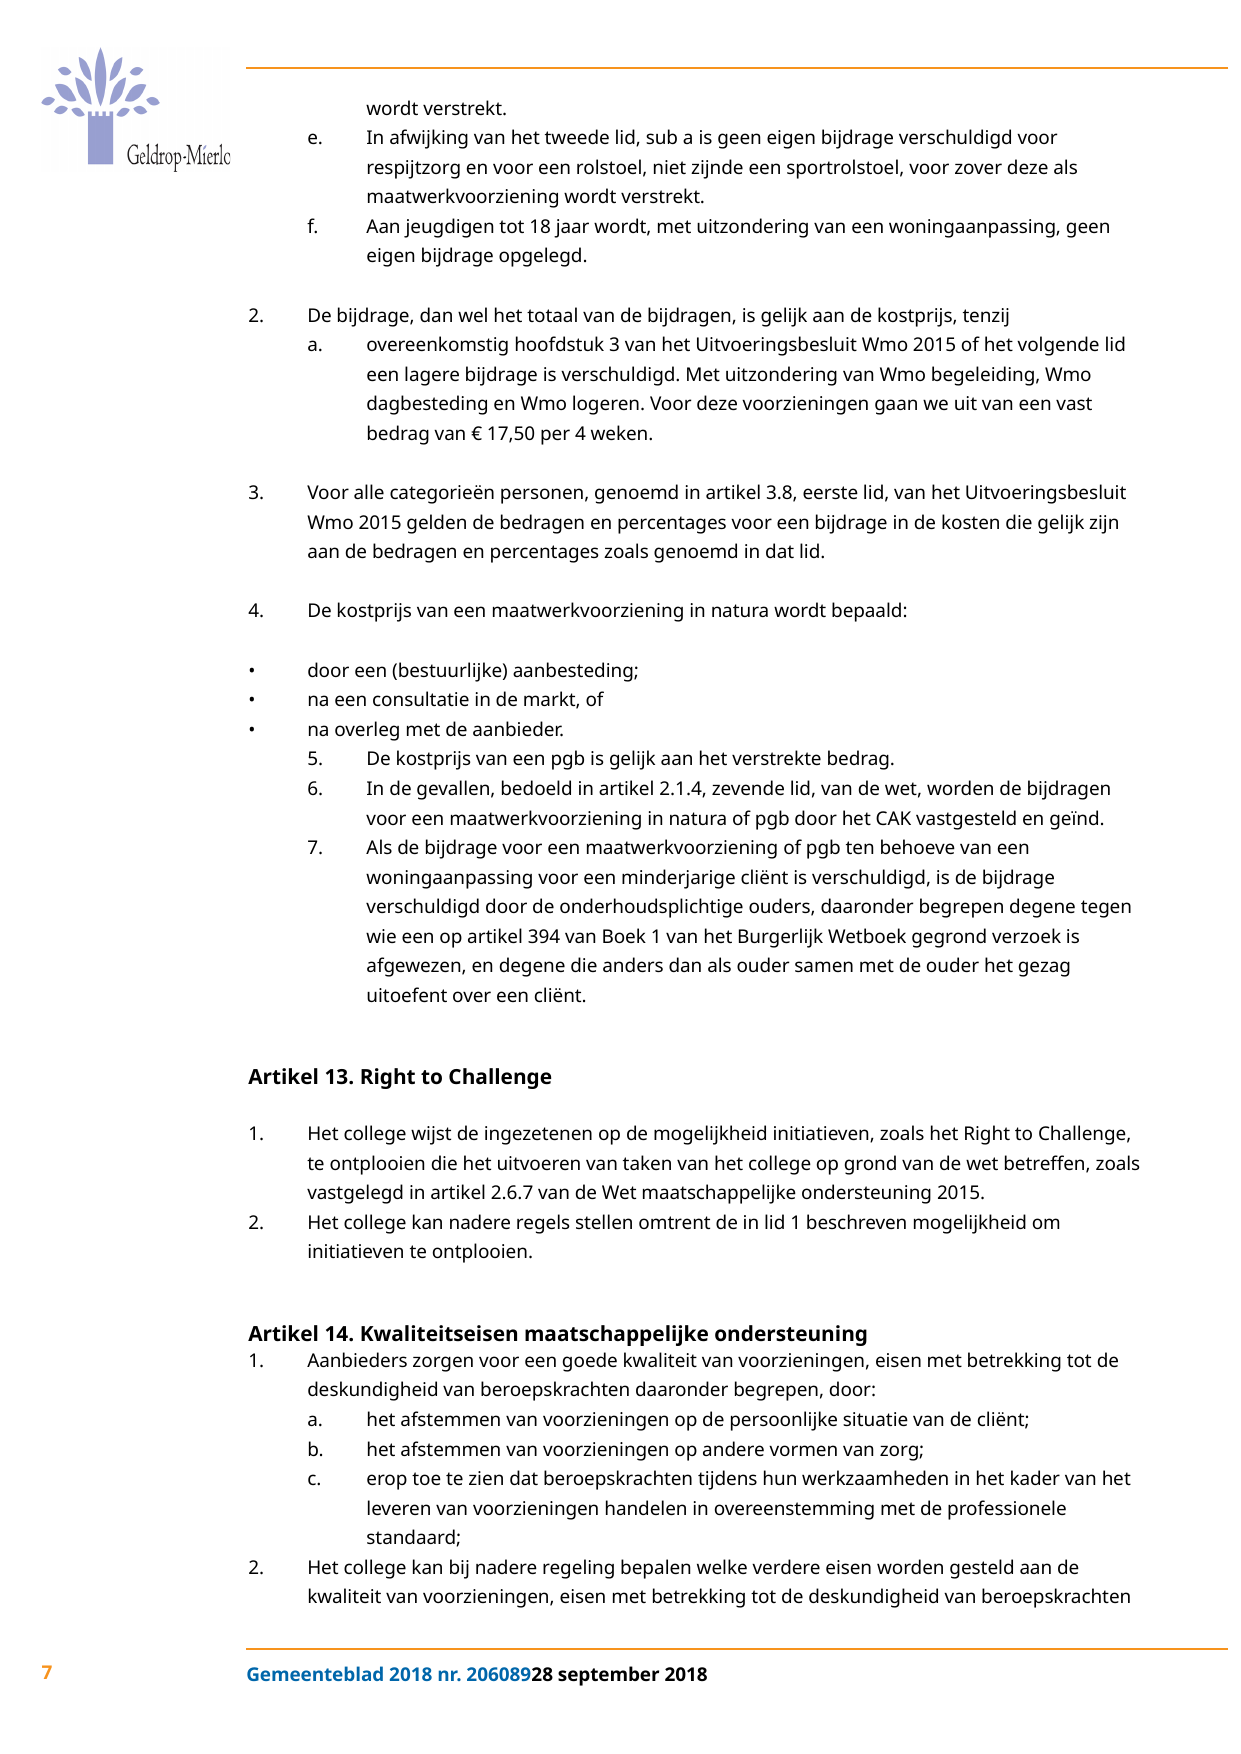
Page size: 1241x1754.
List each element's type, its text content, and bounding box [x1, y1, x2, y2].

list De bijdrage, dan wel het totaal van de bijdragen, is gelijk aan de kostprijs, tenzij [248, 302, 1152, 328]
text Artikel 14. Kwaliteitseisen maatschappelijke ondersteuning [248, 1319, 1152, 1347]
list wordt verstrekt. [307, 95, 1152, 121]
list na een consultatie in de markt, of [248, 686, 1152, 712]
list Als de bijdrage voor een maatwerkvoorziening of pgb ten behoeve van een woningaanpassing voor een minderjarige cliënt is verschuldigd, is de bijdrage verschuldigd door de onderhoudsplichtige ouders, daaronder begrepen degene tegen wie een op artikel 394 van Boek 1 van het Burgerlijk Wetboek gegrond verzoek is afgewezen, en degene die anders dan als ouder samen met de ouder het gezag uitoefent over een cliënt. [307, 834, 1152, 1008]
list In de gevallen, bedoeld in artikel 2.1.4, zevende lid, van de wet, worden de bijdragen voor een maatwerkvoorziening in natura of pgb door het CAK vastgesteld en geïnd. [307, 775, 1152, 831]
list Het college kan bij nadere regeling bepalen welke verdere eisen worden gesteld aan de kwaliteit van voorzieningen, eisen met betrekking tot de deskundigheid van beroepskrachten [248, 1554, 1152, 1609]
list het afstemmen van voorzieningen op de persoonlijke situatie van de cliënt; [307, 1406, 1152, 1432]
list De kostprijs van een maatwerkvoorziening in natura wordt bepaald: [248, 598, 1152, 623]
list Aanbieders zorgen voor een goede kwaliteit van voorzieningen, eisen met betrekking tot de deskundigheid van beroepskrachten daaronder begrepen, door: [248, 1347, 1152, 1402]
list het afstemmen van voorzieningen op andere vormen van zorg; [307, 1436, 1152, 1462]
list door een (bestuurlijke) aanbesteding; [248, 657, 1152, 683]
list na overleg met de aanbieder. [248, 716, 1152, 742]
picture [41, 47, 231, 172]
list De kostprijs van een pgb is gelijk aan het verstrekte bedrag. [307, 746, 1152, 771]
list erop toe te zien dat beroepskrachten tijdens hun werkzaamheden in het kader van het leveren van voorzieningen handelen in overeenstemming met de professionele standaard; [307, 1465, 1152, 1550]
list Het college kan nadere regels stellen omtrent de in lid 1 beschreven mogelijkheid om initiatieven te ontplooien. [248, 1209, 1152, 1264]
list Aan jeugdigen tot 18 jaar wordt, met uitzondering van een woningaanpassing, geen eigen bijdrage opgelegd. [307, 213, 1152, 268]
list overeenkomstig hoofdstuk 3 van het Uitvoeringsbesluit Wmo 2015 of het volgende lid een lagere bijdrage is verschuldigd. Met uitzondering van Wmo begeleiding, Wmo dagbesteding en Wmo logeren. Voor deze voorzieningen gaan we uit van een vast bedrag van € 17,50 per 4 weken. [307, 331, 1152, 446]
list In afwijking van het tweede lid, sub a is geen eigen bijdrage verschuldigd voor respijtzorg en voor een rolstoel, niet zijnde een sportrolstoel, voor zover deze als maatwerkvoorziening wordt verstrekt. [307, 124, 1152, 209]
list Voor alle categorieën personen, genoemd in artikel 3.8, eerste lid, van het Uitvoeringsbesluit Wmo 2015 gelden de bedragen en percentages voor een bijdrage in de kosten die gelijk zijn aan de bedragen en percentages zoals genoemd in dat lid. [248, 479, 1152, 564]
text Artikel 13. Right to Challenge [248, 1062, 1152, 1091]
list Het college wijst de ingezetenen op de mogelijkheid initiatieven, zoals het Right to Challenge, te ontplooien die het uitvoeren van taken van het college op grond van de wet betreffen, zoals vastgelegd in artikel 2.6.7 van de Wet maatschappelijke ondersteuning 2015. [248, 1120, 1152, 1205]
